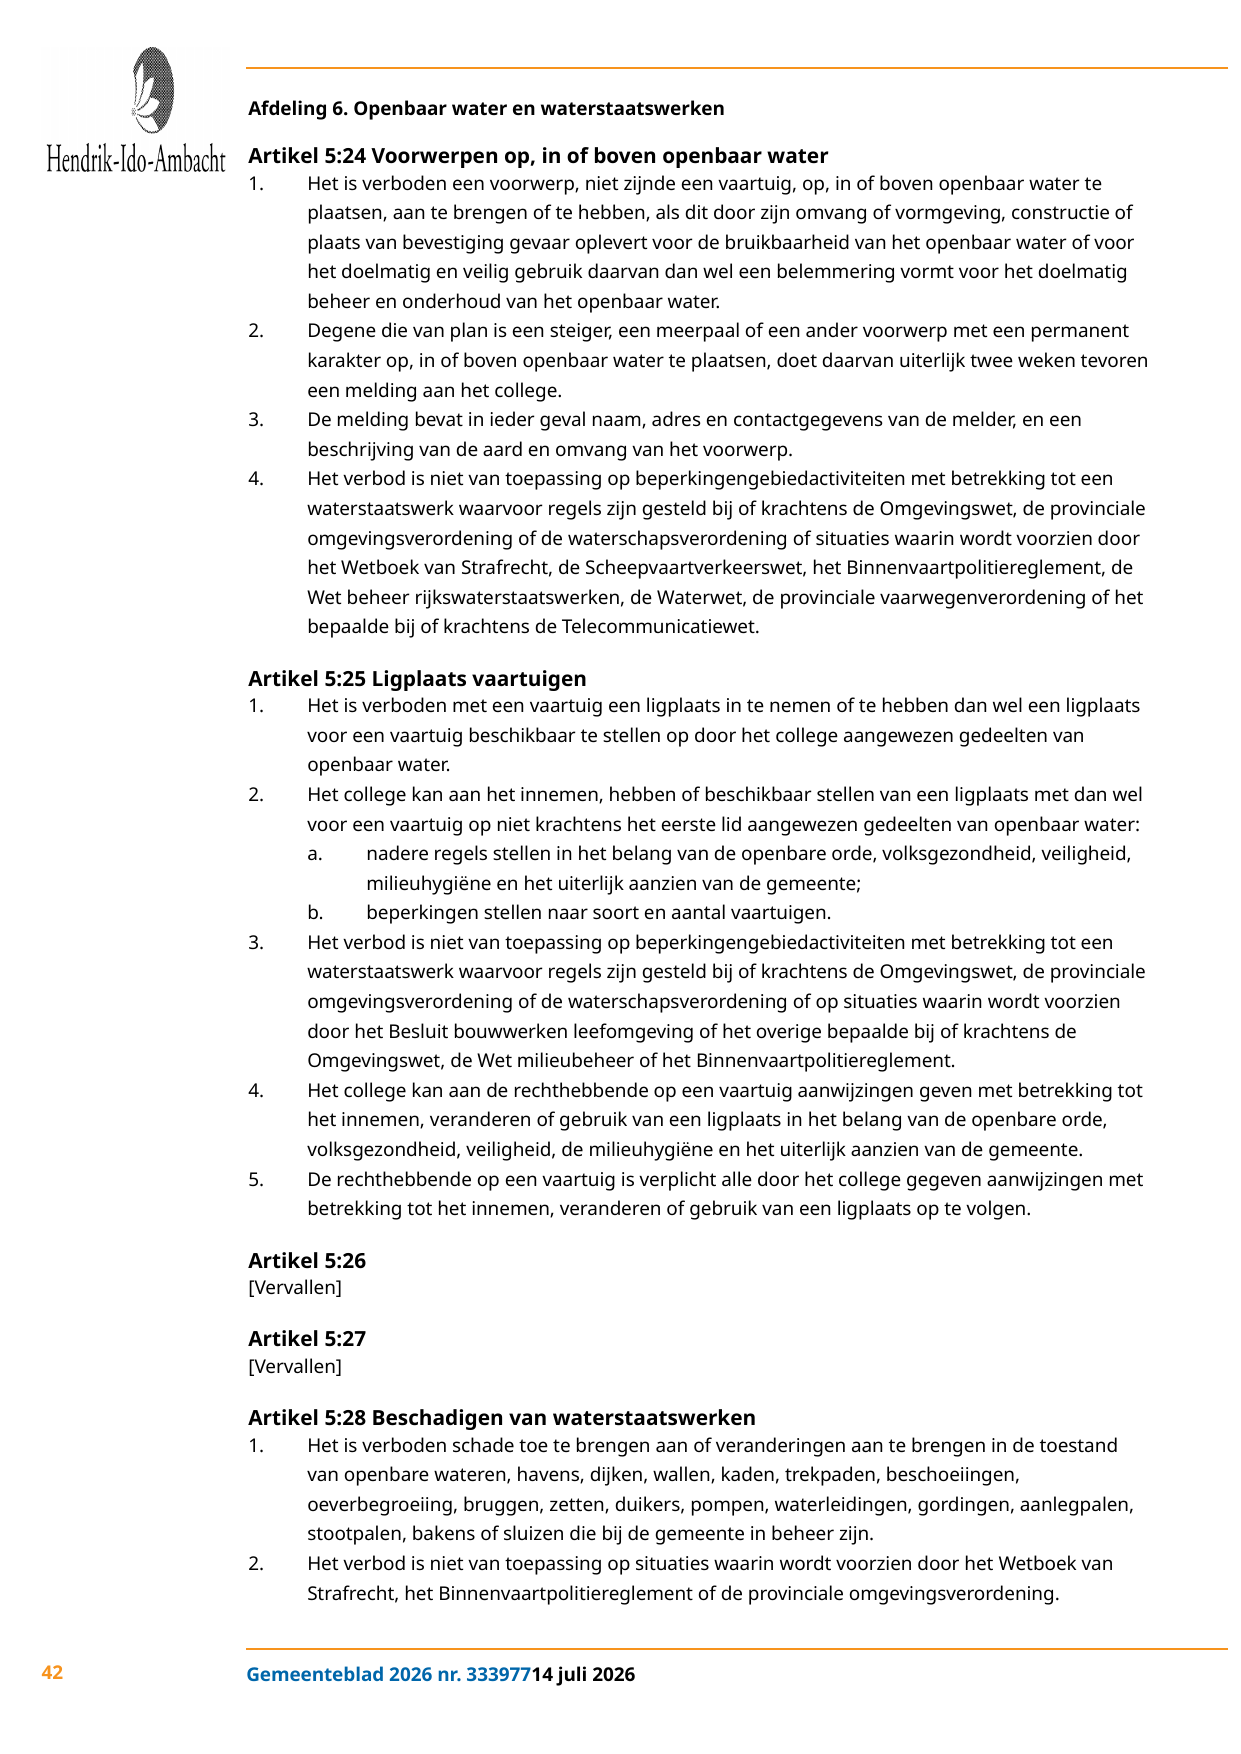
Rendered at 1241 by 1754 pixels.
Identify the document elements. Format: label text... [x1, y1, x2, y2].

list Het verbod is niet van toepassing op beperkingengebiedactiviteiten met betrekking tot een waterstaatswerk waarvoor regels zijn gesteld bij of krachtens de Omgevingswet, de provinciale omgevingsverordening of de waterschapsverordening of op situaties waarin wordt voorzien door het Besluit bouwwerken leefomgeving of het overige bepaalde bij of krachtens de Omgevingswet, de Wet milieubeheer of het Binnenvaartpolitiereglement. [248, 929, 1152, 1073]
text Artikel 5:26 [248, 1246, 1152, 1274]
text [Vervallen] [248, 1274, 1152, 1300]
list beperkingen stellen naar soort en aantal vaartuigen. [307, 899, 1152, 925]
list nadere regels stellen in het belang van de openbare orde, volksgezondheid, veiligheid, milieuhygiëne en het uiterlijk aanzien van de gemeente; [307, 840, 1152, 896]
list Het college kan aan het innemen, hebben of beschikbaar stellen van een ligplaats met dan wel voor een vaartuig op niet krachtens het eerste lid aangewezen gedeelten van openbaar water: [248, 781, 1152, 836]
list De rechthebbende op een vaartuig is verplicht alle door het college gegeven aanwijzingen met betrekking tot het innemen, veranderen of gebruik van een ligplaats op te volgen. [248, 1166, 1152, 1221]
text Artikel 5:27 [248, 1324, 1152, 1353]
list Het is verboden schade toe te brengen aan of veranderingen aan te brengen in de toestand van openbare wateren, havens, dijken, wallen, kaden, trekpaden, beschoeiingen, oeverbegroeiing, bruggen, zetten, duikers, pompen, waterleidingen, gordingen, aanlegpalen, stootpalen, bakens of sluizen die bij de gemeente in beheer zijn. [248, 1432, 1152, 1546]
list De melding bevat in ieder geval naam, adres en contactgegevens van de melder, en een beschrijving van de aard en omvang van het voorwerp. [248, 406, 1152, 462]
list Het college kan aan de rechthebbende op een vaartuig aanwijzingen geven met betrekking tot het innemen, veranderen of gebruik van een ligplaats in het belang van de openbare orde, volksgezondheid, veiligheid, de milieuhygiëne en het uiterlijk aanzien van de gemeente. [248, 1077, 1152, 1162]
list Het verbod is niet van toepassing op situaties waarin wordt voorzien door het Wetboek van Strafrecht, het Binnenvaartpolitiereglement of de provinciale omgevingsverordening. [248, 1550, 1152, 1606]
list Het verbod is niet van toepassing op beperkingengebiedactiviteiten met betrekking tot een waterstaatswerk waarvoor regels zijn gesteld bij of krachtens de Omgevingswet, de provinciale omgevingsverordening of de waterschapsverordening of situaties waarin wordt voorzien door het Wetboek van Strafrecht, de Scheepvaartverkeerswet, het Binnenvaartpolitiereglement, de Wet beheer rijkswaterstaatswerken, de Waterwet, de provinciale vaarwegenverordening of het bepaalde bij of krachtens de Telecommunicatiewet. [248, 466, 1152, 639]
list Het is verboden met een vaartuig een ligplaats in te nemen of te hebben dan wel een ligplaats voor een vaartuig beschikbaar te stellen op door het college aangewezen gedeelten van openbaar water. [248, 692, 1152, 777]
list Degene die van plan is een steiger, een meerpaal of een ander voorwerp met een permanent karakter op, in of boven openbaar water te plaatsen, doet daarvan uiterlijk twee weken tevoren een melding aan het college. [248, 318, 1152, 403]
list Het is verboden een voorwerp, niet zijnde een vaartuig, op, in of boven openbaar water te plaatsen, aan te brengen of te hebben, als dit door zijn omvang of vormgeving, constructie of plaats van bevestiging gevaar oplevert voor de bruikbaarheid van het openbaar water of voor het doelmatig en veilig gebruik daarvan dan wel een belemmering vormt voor het doelmatig beheer en onderhoud van het openbaar water. [248, 170, 1152, 314]
text Afdeling 6. Openbaar water en waterstaatswerken [248, 95, 1152, 121]
text Artikel 5:28 Beschadigen van waterstaatswerken [248, 1403, 1152, 1432]
text [Vervallen] [248, 1353, 1152, 1379]
picture [41, 47, 231, 172]
text Artikel 5:25 Ligplaats vaartuigen [248, 664, 1152, 692]
text Artikel 5:24 Voorwerpen op, in of boven openbaar water [248, 141, 1152, 170]
